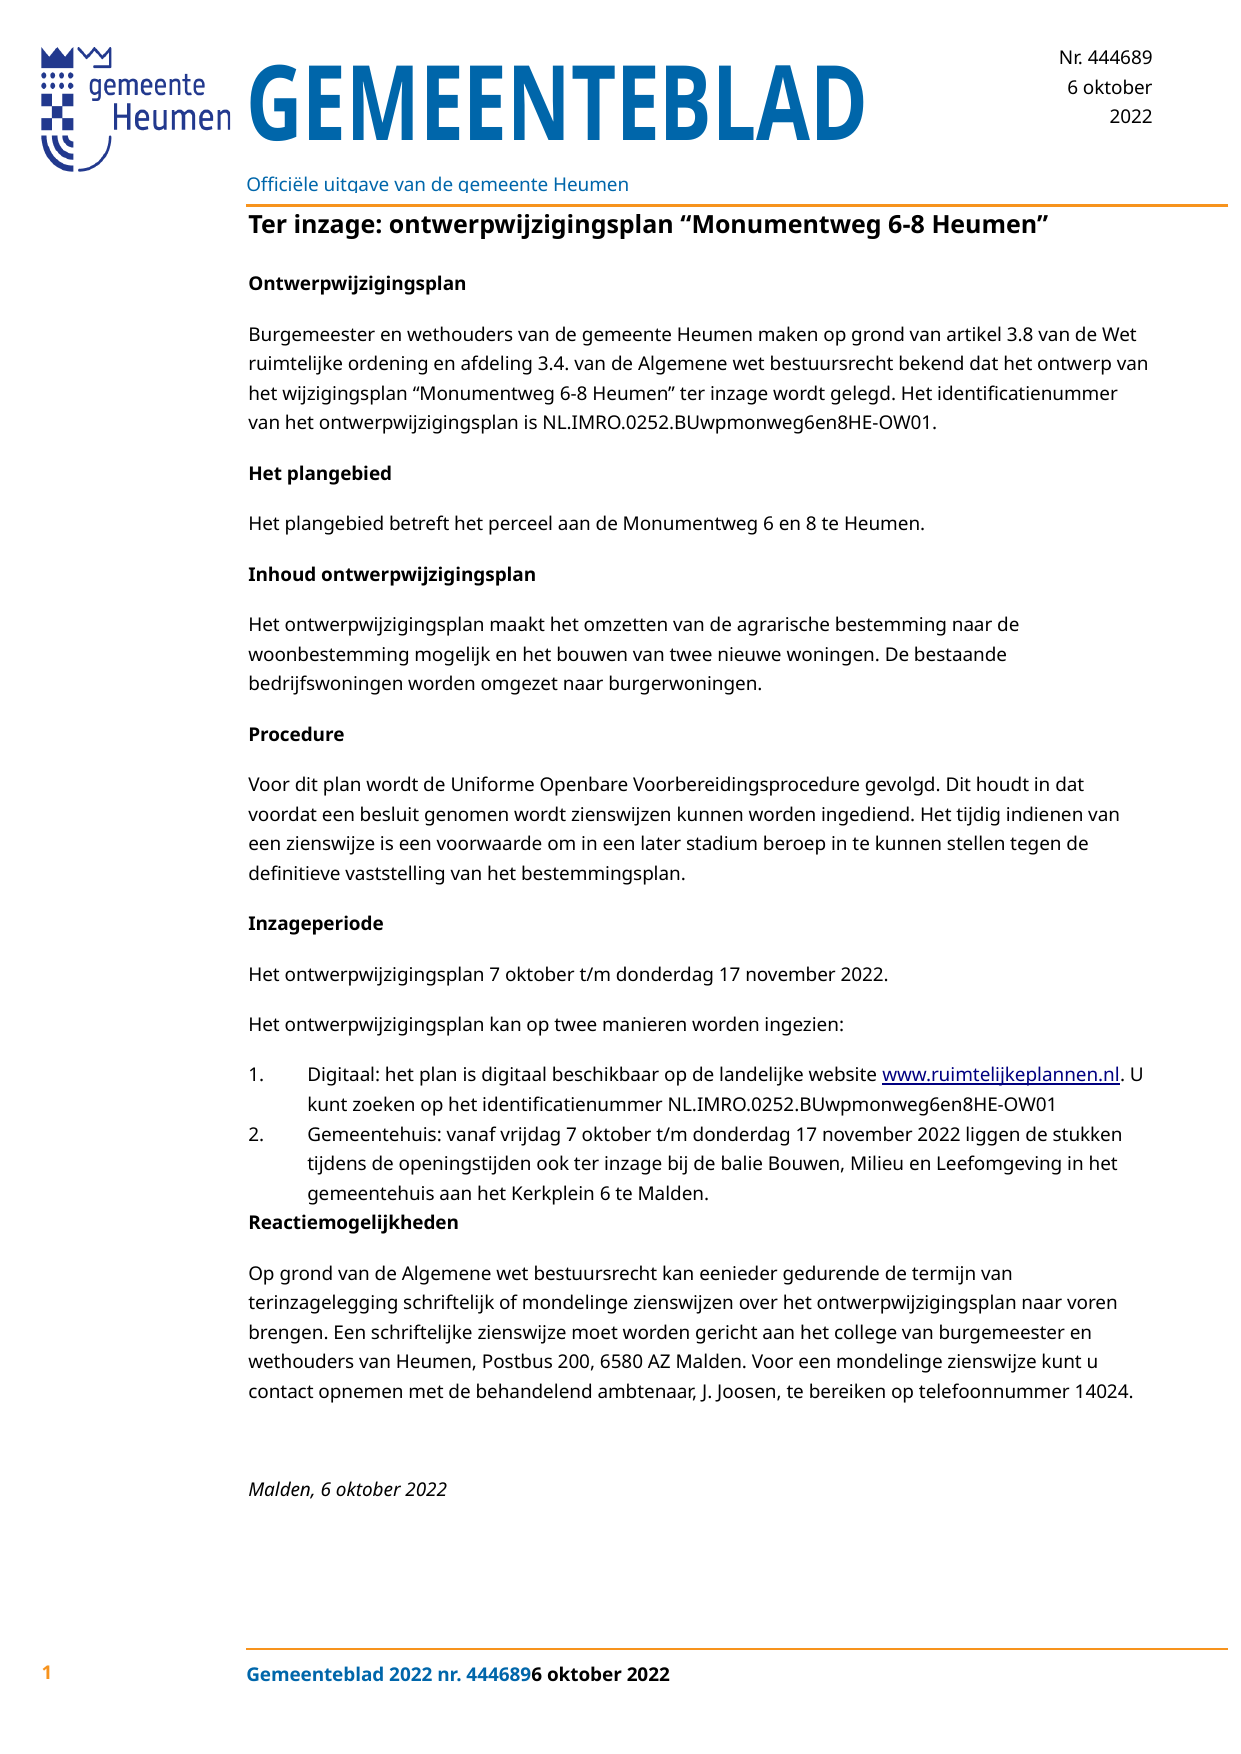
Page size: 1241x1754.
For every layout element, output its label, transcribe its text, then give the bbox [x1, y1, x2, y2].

text Het ontwerpwijzigingsplan maakt het omzetten van de agrarische bestemming naar de woonbestemming mogelijk en het bouwen van twee nieuwe woningen. De bestaande bedrijfswoningen worden omgezet naar burgerwoningen. [248, 611, 1152, 696]
text Malden, 6 oktober 2022 [248, 1476, 1152, 1502]
text Procedure [248, 721, 1152, 746]
text Ontwerpwijzigingsplan [248, 270, 1152, 296]
text Burgemeester en wethouders van de gemeente Heumen maken op grond van artikel 3.8 van de Wet ruimtelijke ordening en afdeling 3.4. van de Algemene wet bestuursrecht bekend dat het ontwerp van het wijzigingsplan “Monumentweg 6-8 Heumen” ter inzage wordt gelegd. Het identificatienummer van het ontwerpwijzigingsplan is NL.IMRO.0252.BUwpmonweg6en8HE-OW01. [248, 321, 1152, 435]
text Het plangebied [248, 460, 1152, 486]
text Reactiemogelijkheden [248, 1209, 1152, 1235]
text Inhoud ontwerpwijzigingsplan [248, 561, 1152, 586]
text Voor dit plan wordt de Uniforme Openbare Voorbereidingsprocedure gevolgd. Dit houdt in dat voordat een besluit genomen wordt zienswijzen kunnen worden ingediend. Het tijdig indienen van een zienswijze is een voorwaarde om in een later stadium beroep in te kunnen stellen tegen de definitieve vaststelling van het bestemmingsplan. [248, 771, 1152, 886]
text Het plangebied betreft het perceel aan de Monumentweg 6 en 8 te Heumen. [248, 510, 1152, 536]
text Het ontwerpwijzigingsplan kan op twee manieren worden ingezien: [248, 1011, 1152, 1037]
text Op grond van de Algemene wet bestuursrecht kan eenieder gedurende de termijn van terinzagelegging schriftelijk of mondelinge zienswijzen over het ontwerpwijzigingsplan naar voren brengen. Een schriftelijke zienswijze moet worden gericht aan het college van burgemeester en wethouders van Heumen, Postbus 200, 6580 AZ Malden. Voor een mondelinge zienswijze kunt u contact opnemen met de behandelend ambtenaar, J. Joosen, te bereiken op telefoonnummer 14024. [248, 1260, 1152, 1404]
picture [41, 47, 231, 172]
text Het ontwerpwijzigingsplan 7 oktober t/m donderdag 17 november 2022. [248, 961, 1152, 986]
text Ter inzage: ontwerpwijzigingsplan “Monumentweg 6-8 Heumen” [248, 207, 1152, 241]
text Inzageperiode [248, 910, 1152, 936]
list Gemeentehuis: vanaf vrijdag 7 oktober t/m donderdag 17 november 2022 liggen de stukken tijdens de openingstijden ook ter inzage bij de balie Bouwen, Milieu en Leefomgeving in het gemeentehuis aan het Kerkplein 6 te Malden. [248, 1121, 1152, 1206]
list Digitaal: het plan is digitaal beschikbaar op de landelijke website www.ruimtelijkeplannen.nl. U kunt zoeken op het identificatienummer NL.IMRO.0252.BUwpmonweg6en8HE-OW01 [248, 1062, 1152, 1117]
